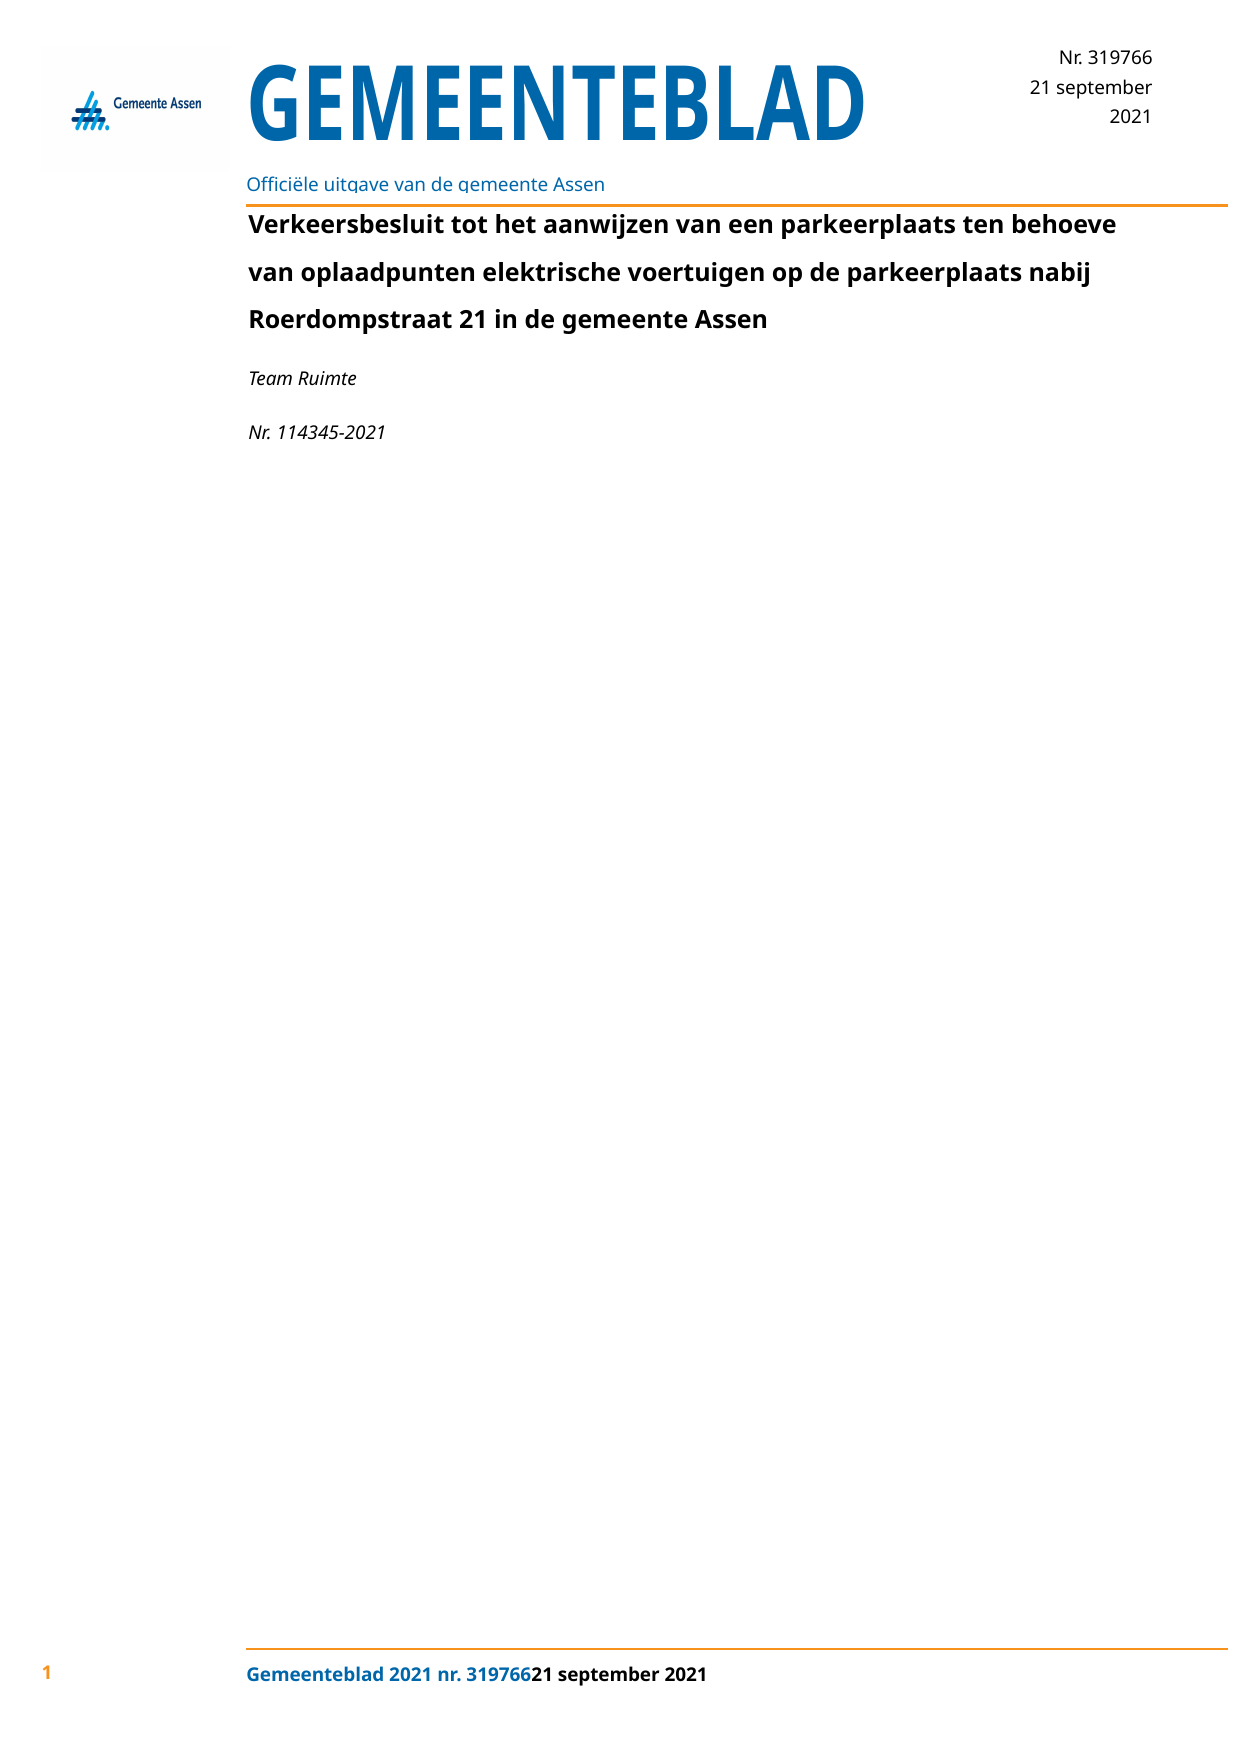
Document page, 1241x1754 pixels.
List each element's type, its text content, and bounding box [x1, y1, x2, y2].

text Nr. 114345-2021 [248, 419, 1152, 445]
picture [41, 47, 231, 172]
text Verkeersbesluit tot het aanwijzen van een parkeerplaats ten behoeve van oplaadpunten elektrische voertuigen op de parkeerplaats nabij Roerdompstraat 21 in de gemeente Assen [248, 207, 1152, 336]
text Team Ruimte [248, 366, 1152, 391]
